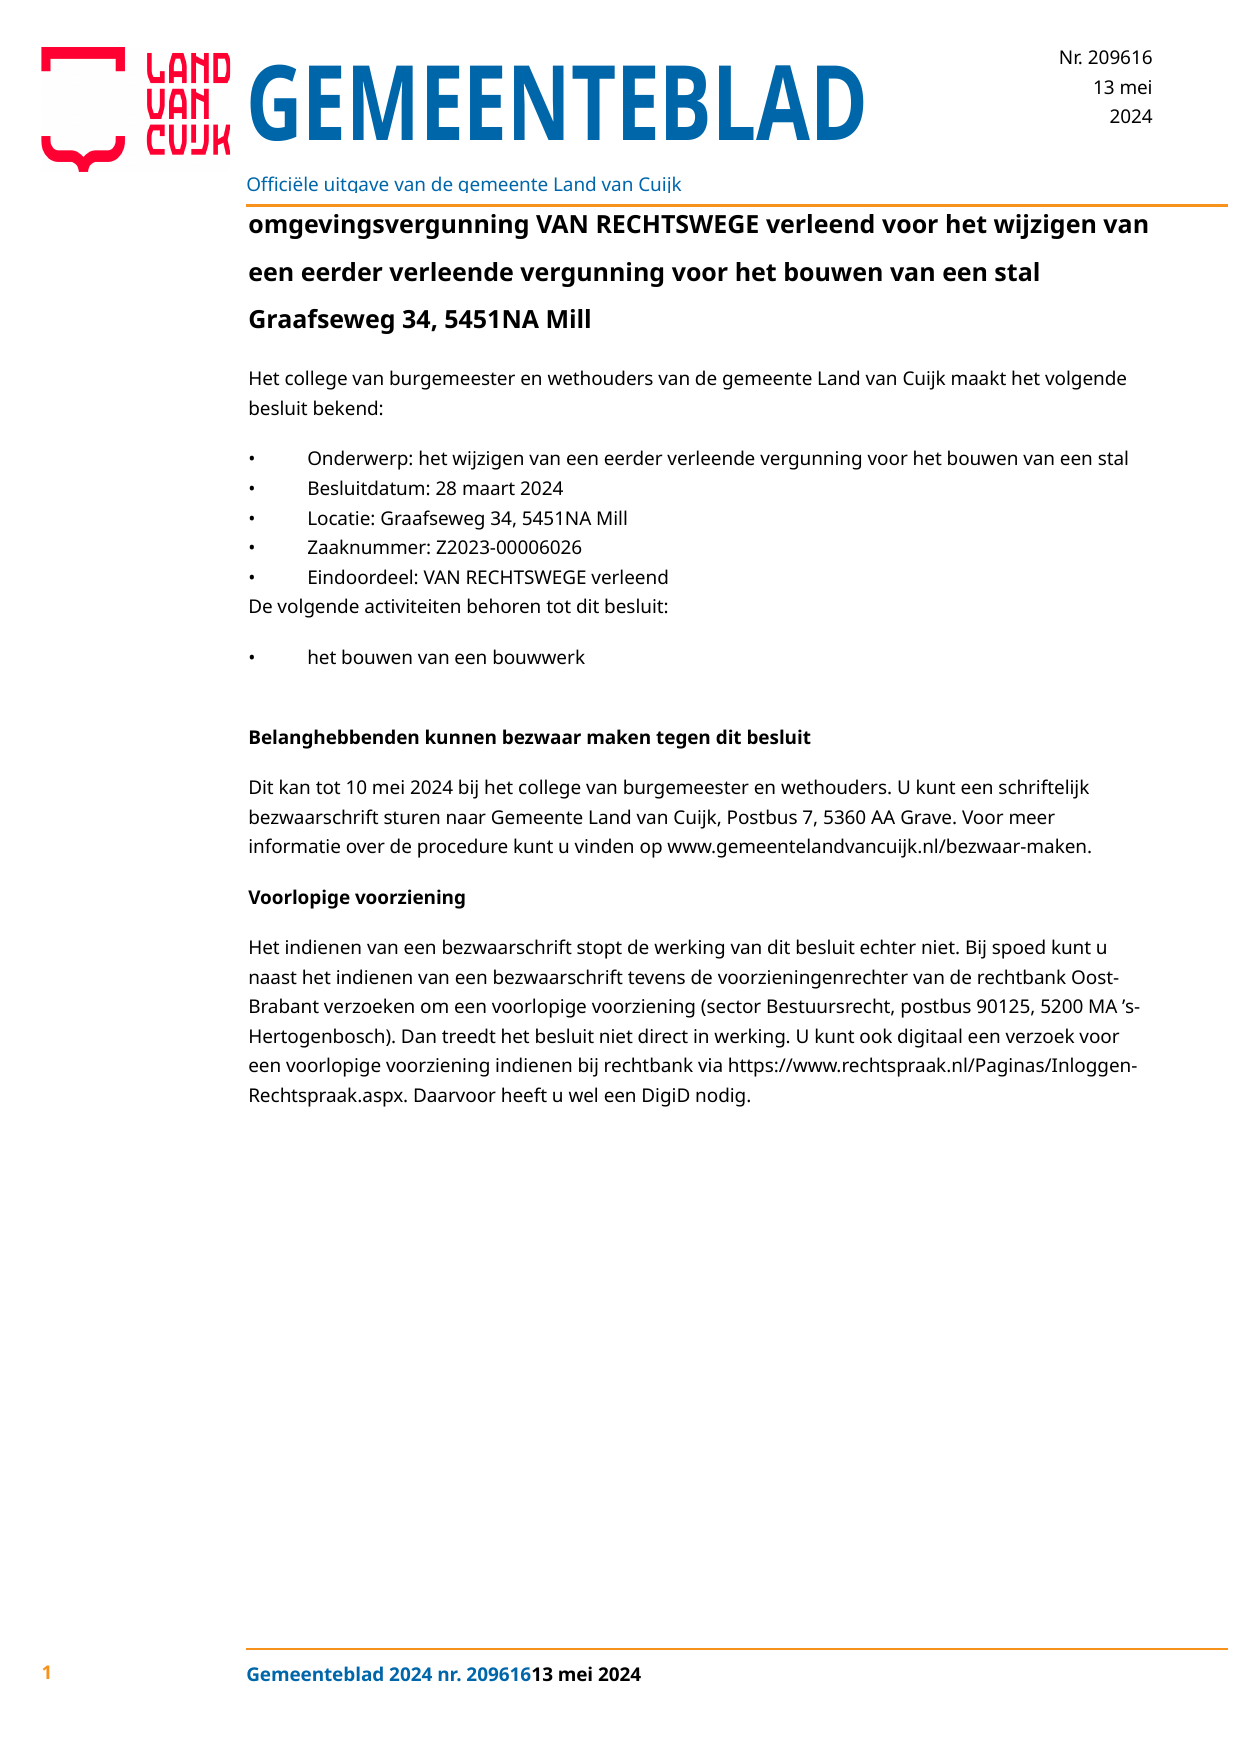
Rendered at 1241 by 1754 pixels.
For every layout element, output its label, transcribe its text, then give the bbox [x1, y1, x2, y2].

text Het college van burgemeester en wethouders van de gemeente Land van Cuijk maakt het volgende besluit bekend: [248, 366, 1152, 421]
list Besluitdatum: 28 maart 2024 [248, 475, 1152, 501]
text Dit kan tot 10 mei 2024 bij het college van burgemeester en wethouders. U kunt een schriftelijk bezwaarschrift sturen naar Gemeente Land van Cuijk, Postbus 7, 5360 AA Grave. Voor meer informatie over de procedure kunt u vinden op www.gemeentelandvancuijk.nl/bezwaar-maken. [248, 774, 1152, 859]
list Onderwerp: het wijzigen van een eerder verleende vergunning voor het bouwen van een stal [248, 446, 1152, 471]
list Eindoordeel: VAN RECHTSWEGE verleend [248, 564, 1152, 589]
list het bouwen van een bouwwerk [248, 644, 1152, 669]
list Zaaknummer: Z2023-00006026 [248, 534, 1152, 560]
text De volgende activiteiten behoren tot dit besluit: [248, 593, 1152, 619]
text Het indienen van een bezwaarschrift stopt de werking van dit besluit echter niet. Bij spoed kunt u naast het indienen van een bezwaarschrift tevens de voorzieningenrechter van de rechtbank Oost-Brabant verzoeken om een voorlopige voorziening (sector Bestuursrecht, postbus 90125, 5200 MA ’s-Hertogenbosch). Dan treedt het besluit niet direct in werking. U kunt ook digitaal een verzoek voor een voorlopige voorziening indienen bij rechtbank via https://www.rechtspraak.nl/Paginas/Inloggen-Rechtspraak.aspx. Daarvoor heeft u wel een DigiD nodig. [248, 934, 1152, 1108]
text omgevingsvergunning VAN RECHTSWEGE verleend voor het wijzigen van een eerder verleende vergunning voor het bouwen van een stal Graafseweg 34, 5451NA Mill [248, 207, 1152, 336]
picture [41, 47, 231, 172]
text Voorlopige voorziening [248, 884, 1152, 909]
list Locatie: Graafseweg 34, 5451NA Mill [248, 505, 1152, 530]
text Belanghebbenden kunnen bezwaar maken tegen dit besluit [248, 724, 1152, 749]
